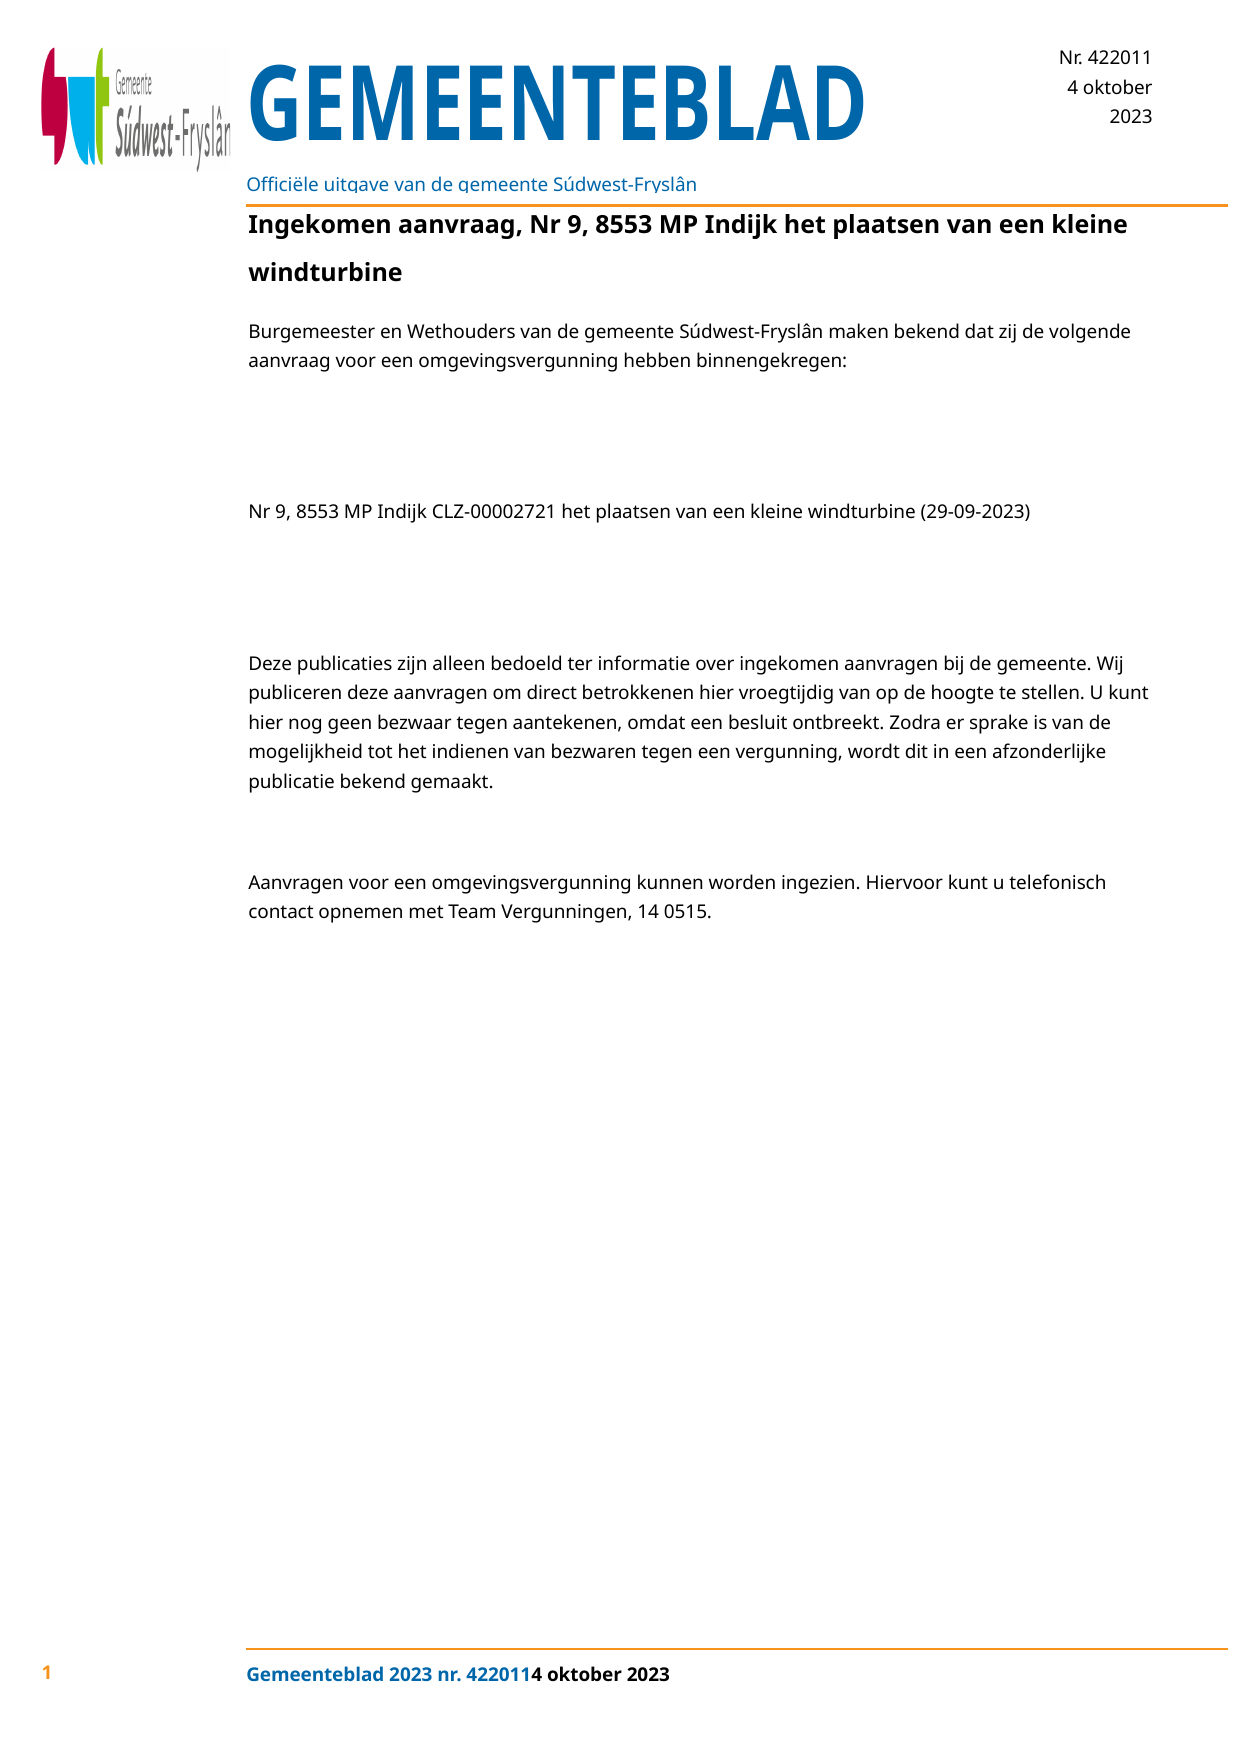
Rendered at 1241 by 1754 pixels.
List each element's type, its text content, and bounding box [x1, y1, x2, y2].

text Nr 9, 8553 MP Indijk CLZ-00002721 het plaatsen van een kleine windturbine (29-09-2023) [248, 499, 1152, 524]
text Deze publicaties zijn alleen bedoeld ter informatie over ingekomen aanvragen bij de gemeente. Wij publiceren deze aanvragen om direct betrokkenen hier vroegtijdig van op de hoogte te stellen. U kunt hier nog geen bezwaar tegen aantekenen, omdat een besluit ontbreekt. Zodra er sprake is van de mogelijkheid tot het indienen van bezwaren tegen een vergunning, wordt dit in een afzonderlijke publicatie bekend gemaakt. [248, 650, 1152, 794]
picture [41, 47, 231, 172]
text Ingekomen aanvraag, Nr 9, 8553 MP Indijk het plaatsen van een kleine windturbine [248, 207, 1152, 288]
text Burgemeester en Wethouders van de gemeente Súdwest-Fryslân maken bekend dat zij de volgende aanvraag voor een omgevingsvergunning hebben binnengekregen: [248, 318, 1152, 373]
text Aanvragen voor een omgevingsvergunning kunnen worden ingezien. Hiervoor kunt u telefonisch contact opnemen met Team Vergunningen, 14 0515. [248, 869, 1152, 924]
